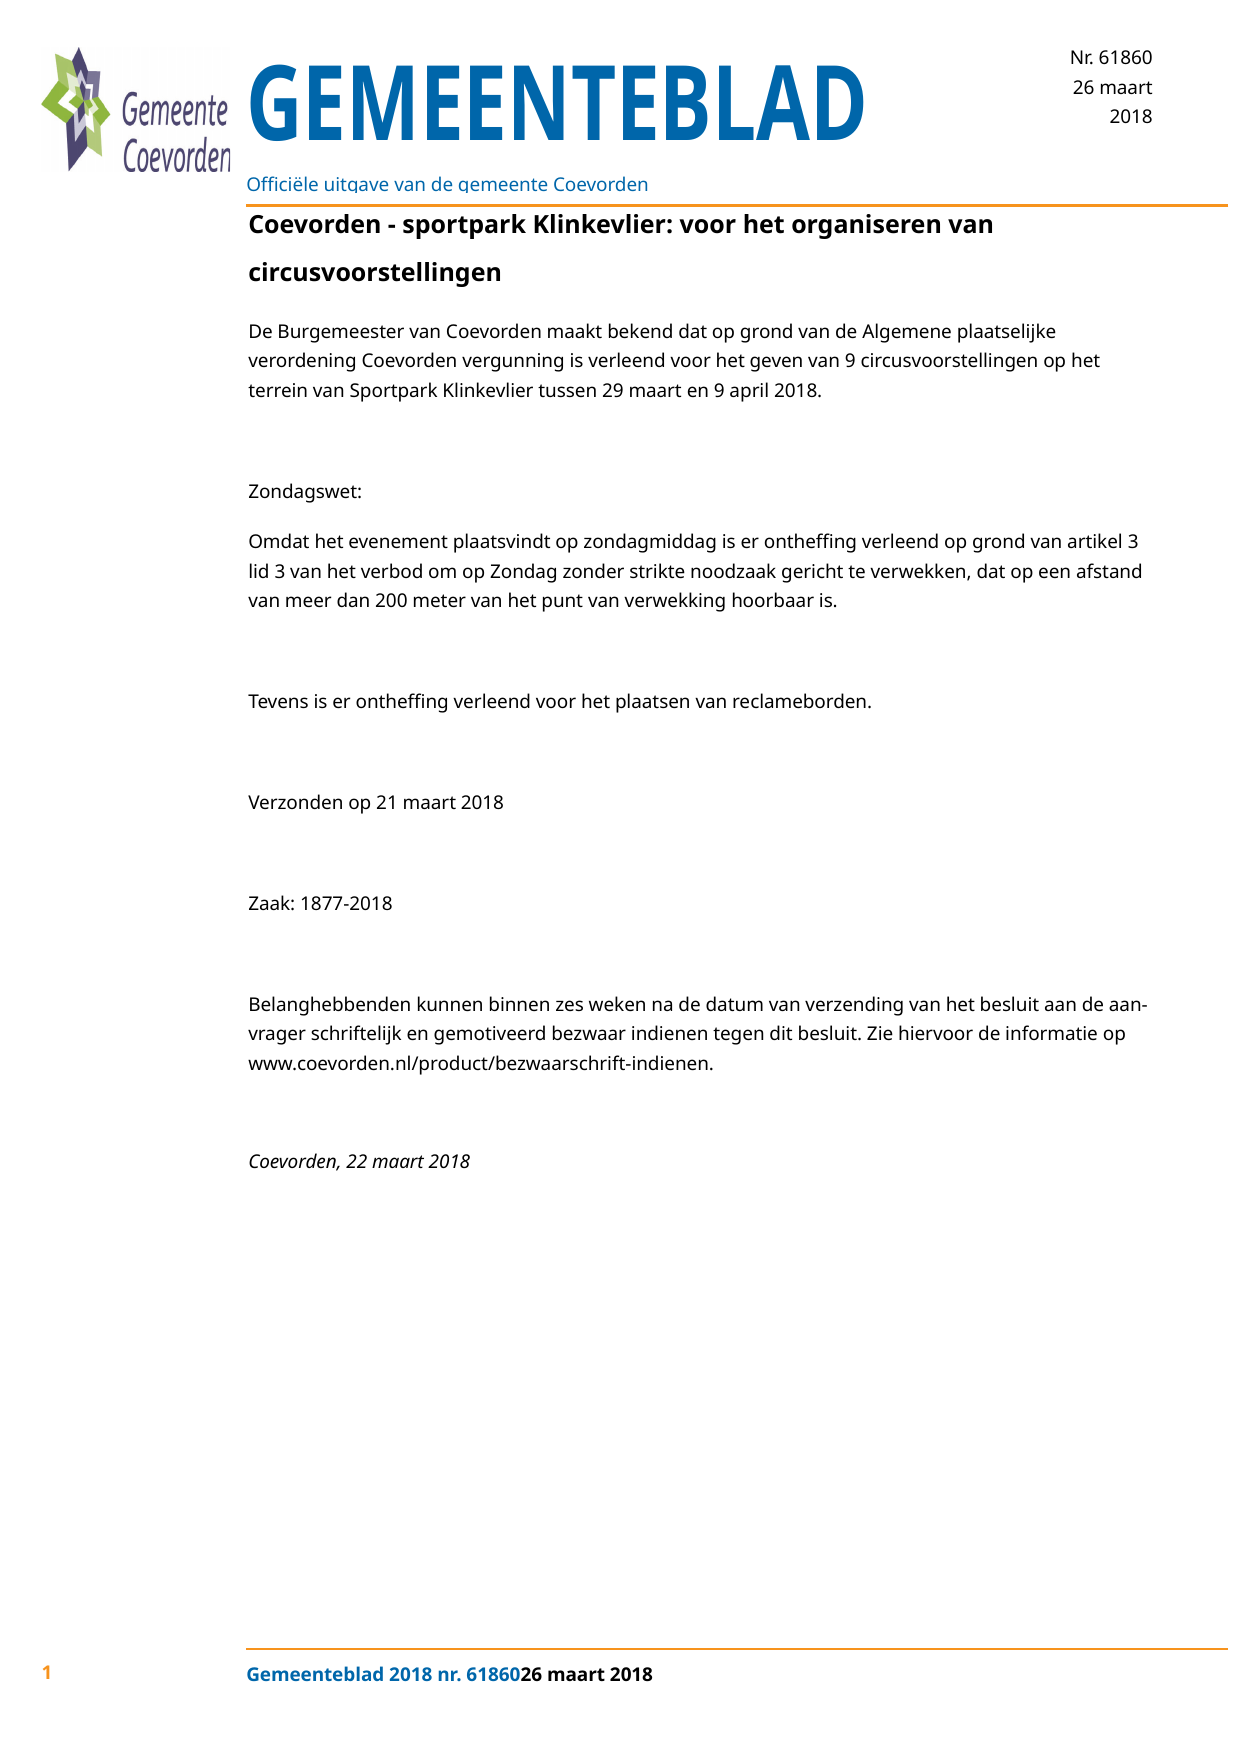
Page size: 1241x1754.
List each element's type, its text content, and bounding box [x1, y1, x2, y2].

text Coevorden - sportpark Klinkevlier: voor het organiseren van circusvoorstellingen [248, 207, 1152, 288]
text De Burgemeester van Coevorden maakt bekend dat op grond van de Algemene plaatselijke verordening Coevorden vergunning is verleend voor het geven van 9 circusvoorstellingen op het terrein van Sportpark Klinkevlier tussen 29 maart en 9 april 2018. [248, 318, 1152, 403]
text Coevorden, 22 maart 2018 [248, 1148, 1152, 1174]
text Belanghebbenden kunnen binnen zes weken na de datum van verzending van het besluit aan de aan-vrager schriftelijk en gemotiveerd bezwaar indienen tegen dit besluit. Zie hiervoor de informatie op www.coevorden.nl/product/bezwaarschrift-indienen. [248, 991, 1152, 1076]
text Zondagswet: [248, 478, 1152, 504]
text Verzonden op 21 maart 2018 [248, 789, 1152, 815]
text Omdat het evenement plaatsvindt op zondagmiddag is er ontheffing verleend op grond van artikel 3 lid 3 van het verbod om op Zondag zonder strikte noodzaak gericht te verwekken, dat op een afstand van meer dan 200 meter van het punt van verwekking hoorbaar is. [248, 528, 1152, 613]
text Zaak: 1877-2018 [248, 890, 1152, 916]
picture [41, 47, 231, 172]
text Tevens is er ontheffing verleend voor het plaatsen van reclameborden. [248, 688, 1152, 714]
